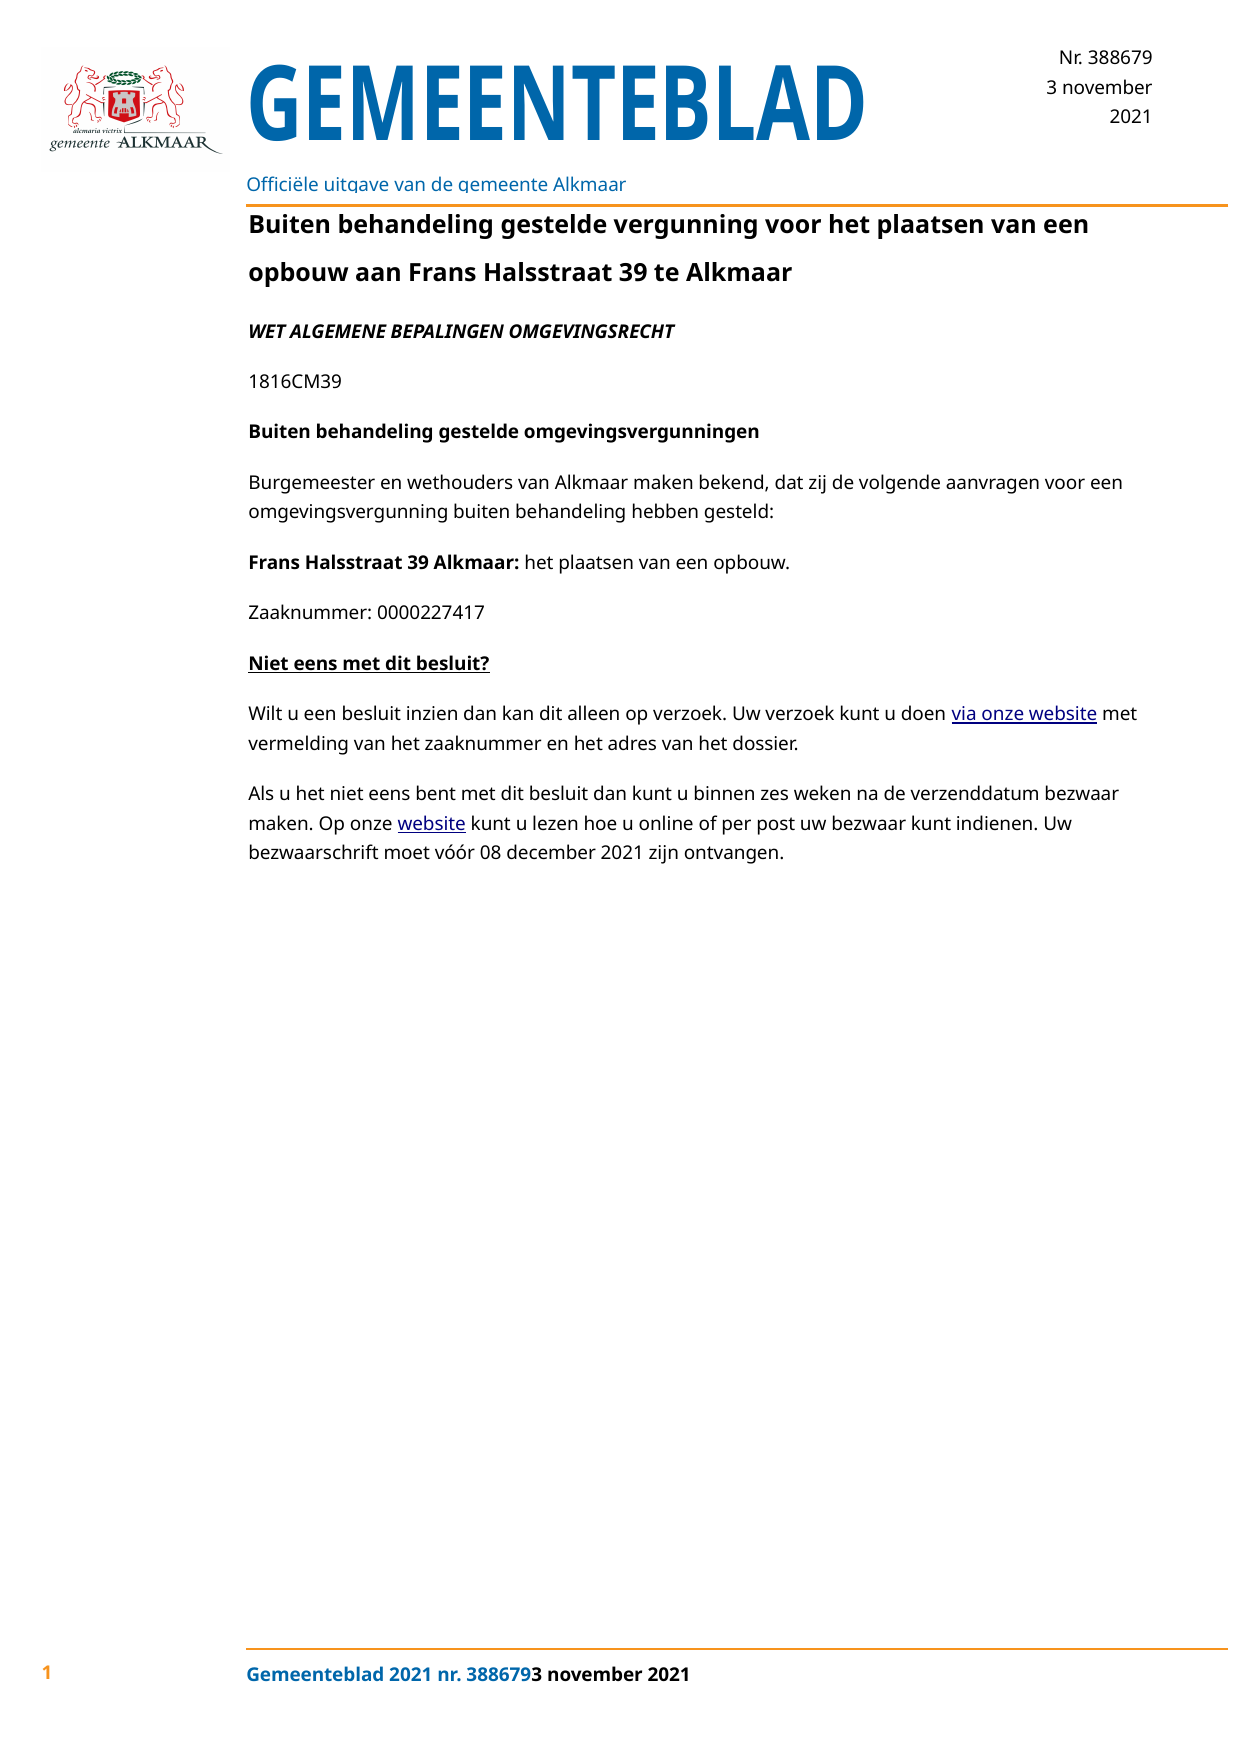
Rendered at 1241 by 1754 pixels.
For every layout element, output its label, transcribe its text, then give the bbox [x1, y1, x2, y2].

text WET ALGEMENE BEPALINGEN OMGEVINGSRECHT [248, 318, 1152, 344]
text Wilt u een besluit inzien dan kan dit alleen op verzoek. Uw verzoek kunt u doen via onze website met vermelding van het zaaknummer en het adres van het dossier. [248, 700, 1152, 756]
text Buiten behandeling gestelde vergunning voor het plaatsen van een opbouw aan Frans Halsstraat 39 te Alkmaar [248, 207, 1152, 288]
text Zaaknummer: 0000227417 [248, 599, 1152, 625]
picture [41, 47, 231, 172]
text Als u het niet eens bent met dit besluit dan kunt u binnen zes weken na de verzenddatum bezwaar maken. Op onze website kunt u lezen hoe u online of per post uw bezwaar kunt indienen. Uw bezwaarschrift moet vóór 08 december 2021 zijn ontvangen. [248, 780, 1152, 865]
text 1816CM39 [248, 368, 1152, 394]
text Buiten behandeling gestelde omgevingsvergunningen [248, 419, 1152, 444]
text Niet eens met dit besluit? [248, 650, 1152, 676]
text Frans Halsstraat 39 Alkmaar: het plaatsen van een opbouw. [248, 549, 1152, 575]
text Burgemeester en wethouders van Alkmaar maken bekend, dat zij de volgende aanvragen voor een omgevingsvergunning buiten behandeling hebben gesteld: [248, 469, 1152, 524]
